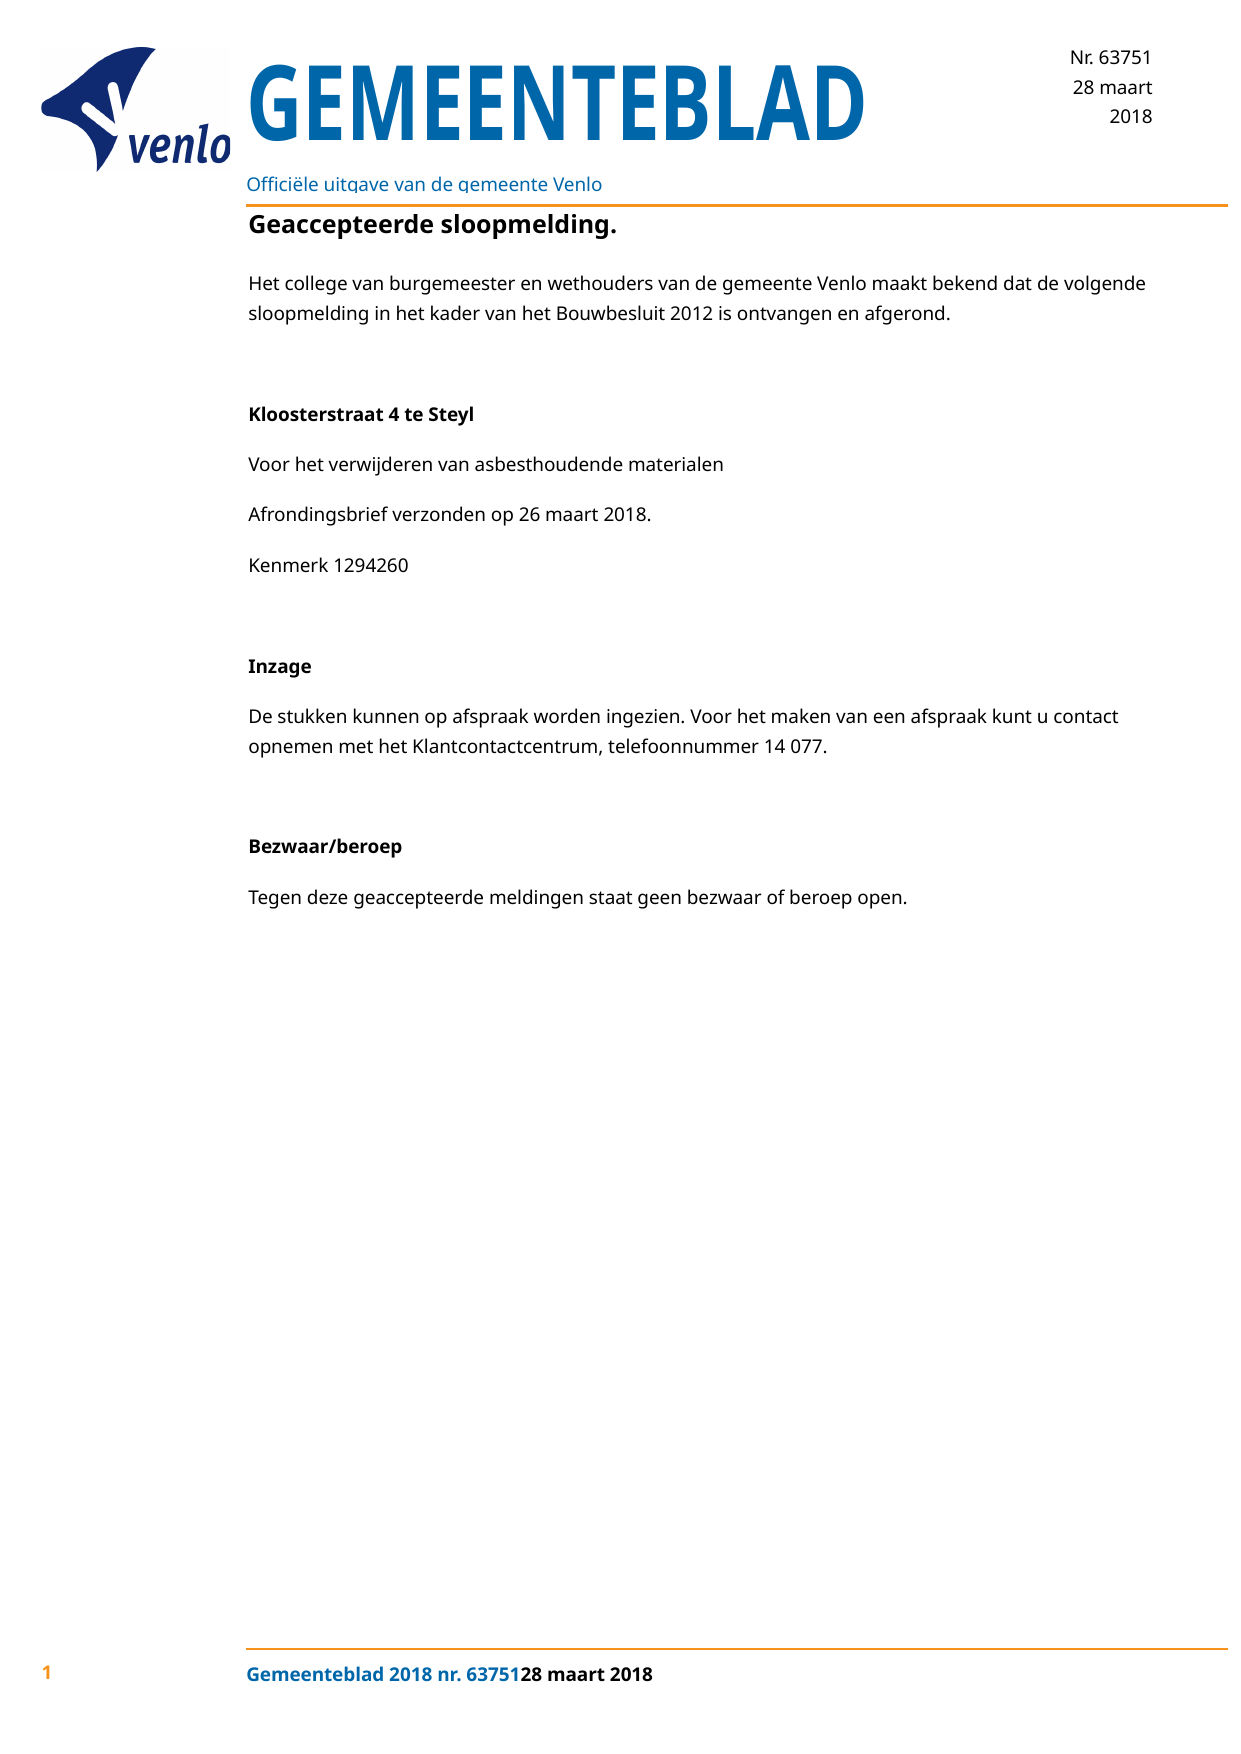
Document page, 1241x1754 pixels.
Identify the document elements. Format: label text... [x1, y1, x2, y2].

text Tegen deze geaccepteerde meldingen staat geen bezwaar of beroep open. [248, 884, 1152, 910]
picture [41, 47, 231, 172]
text Het college van burgemeester en wethouders van de gemeente Venlo maakt bekend dat de volgende sloopmelding in het kader van het Bouwbesluit 2012 is ontvangen en afgerond. [248, 270, 1152, 326]
text Kenmerk 1294260 [248, 552, 1152, 578]
text Geaccepteerde sloopmelding. [248, 207, 1152, 241]
text Afrondingsbrief verzonden op 26 maart 2018. [248, 502, 1152, 527]
text Kloosterstraat 4 te Steyl [248, 401, 1152, 426]
text Bezwaar/beroep [248, 834, 1152, 859]
text Voor het verwijderen van asbesthoudende materialen [248, 451, 1152, 477]
text Inzage [248, 653, 1152, 678]
text De stukken kunnen op afspraak worden ingezien. Voor het maken van een afspraak kunt u contact opnemen met het Klantcontactcentrum, telefoonnummer 14 077. [248, 703, 1152, 758]
